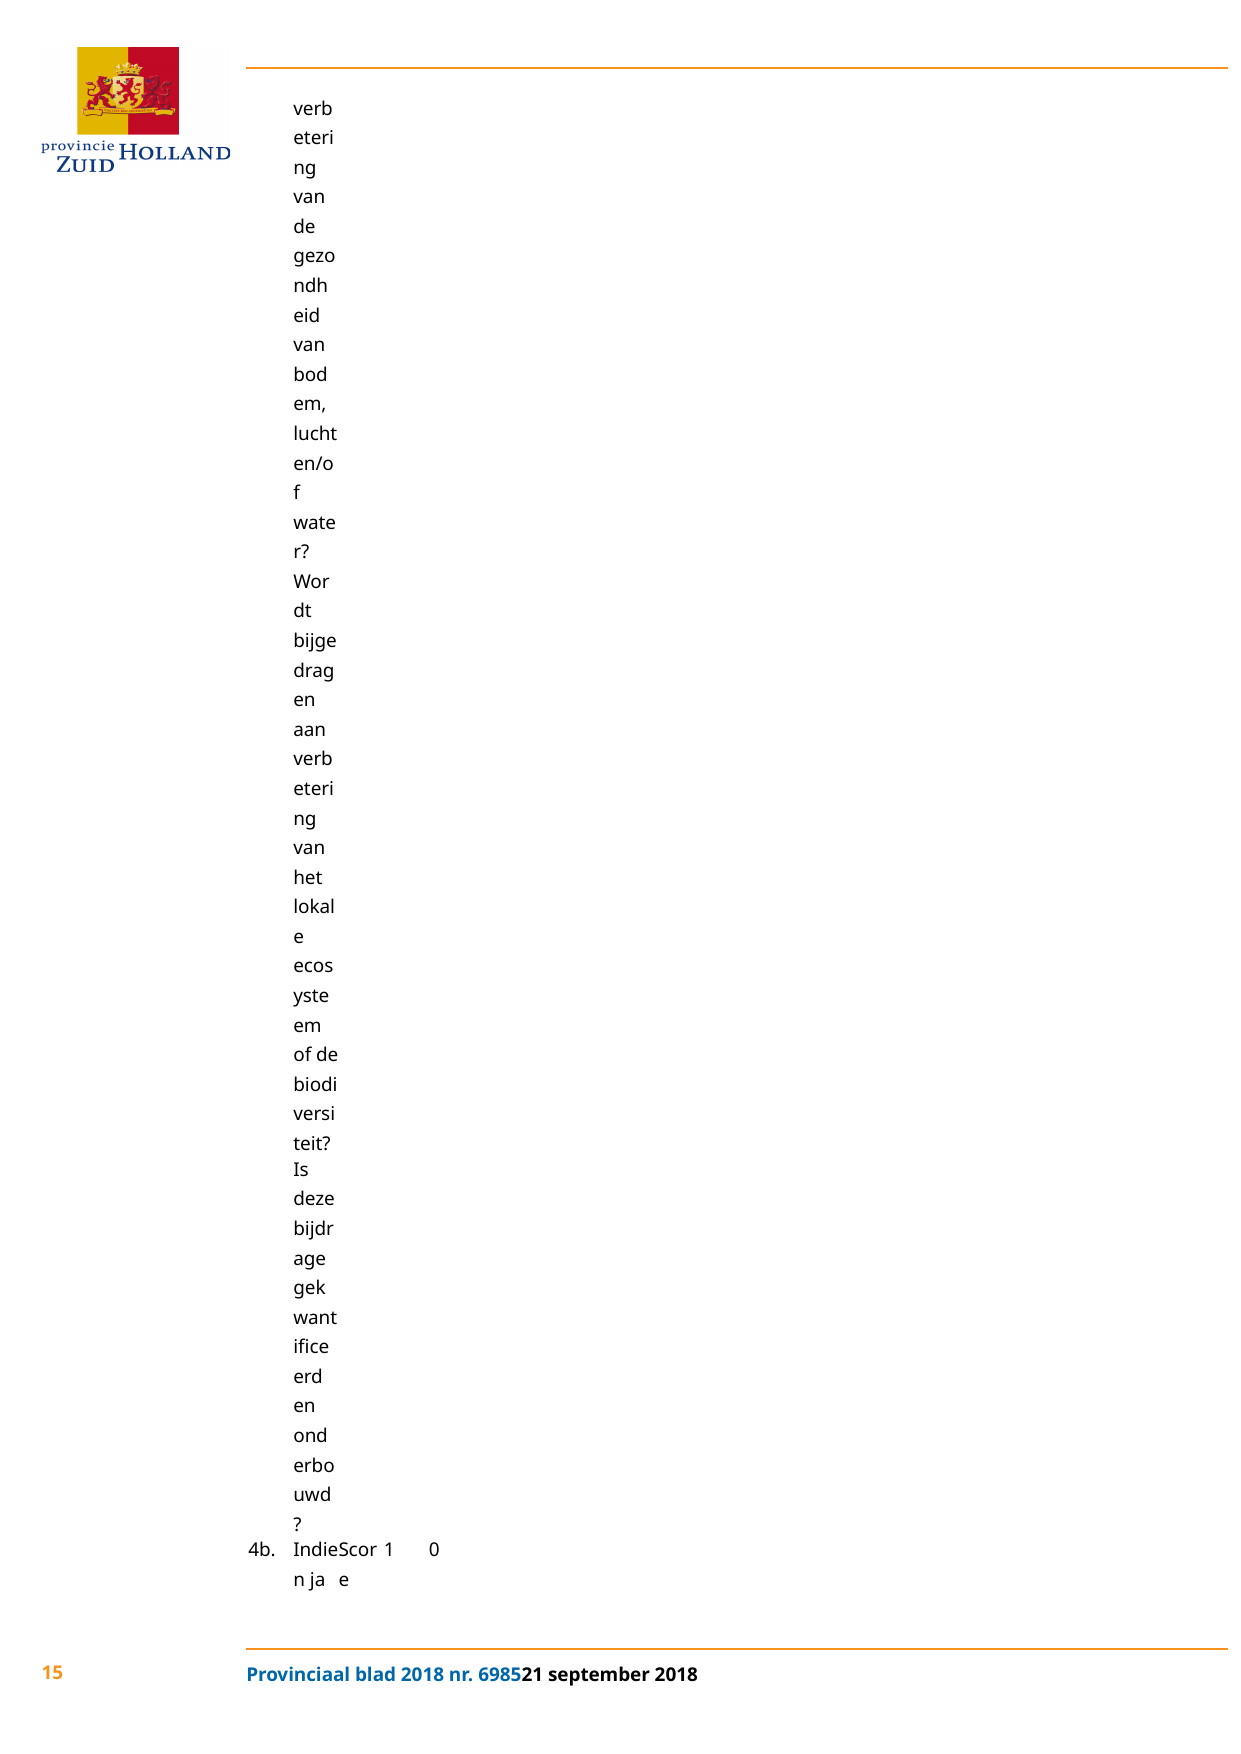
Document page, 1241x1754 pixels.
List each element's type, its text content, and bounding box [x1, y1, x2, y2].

table_cell Score [338, 1537, 383, 1592]
table_cell verbetering van de gezondheid van bodem, lucht en/of water? Wordt bijgedragen aan verbetering van het lokale ecosysteem of de biodiversiteit? [293, 95, 338, 1156]
table_cell 4b. [248, 1537, 293, 1592]
picture [41, 47, 231, 172]
table_cell [338, 1156, 383, 1537]
table_cell [248, 1156, 293, 1537]
table_cell [338, 95, 383, 1156]
table_cell 0 [429, 1537, 474, 1592]
table_cell [248, 95, 293, 1156]
table_cell [384, 1156, 429, 1537]
table_cell [429, 1156, 474, 1537]
table_cell Indien ja [293, 1537, 338, 1592]
table_cell Is deze bijdrage gekwantificeerd en onderbouwd? [293, 1156, 338, 1537]
table_cell [384, 95, 429, 1156]
table_cell 1 [384, 1537, 429, 1592]
table_cell [429, 95, 474, 1156]
